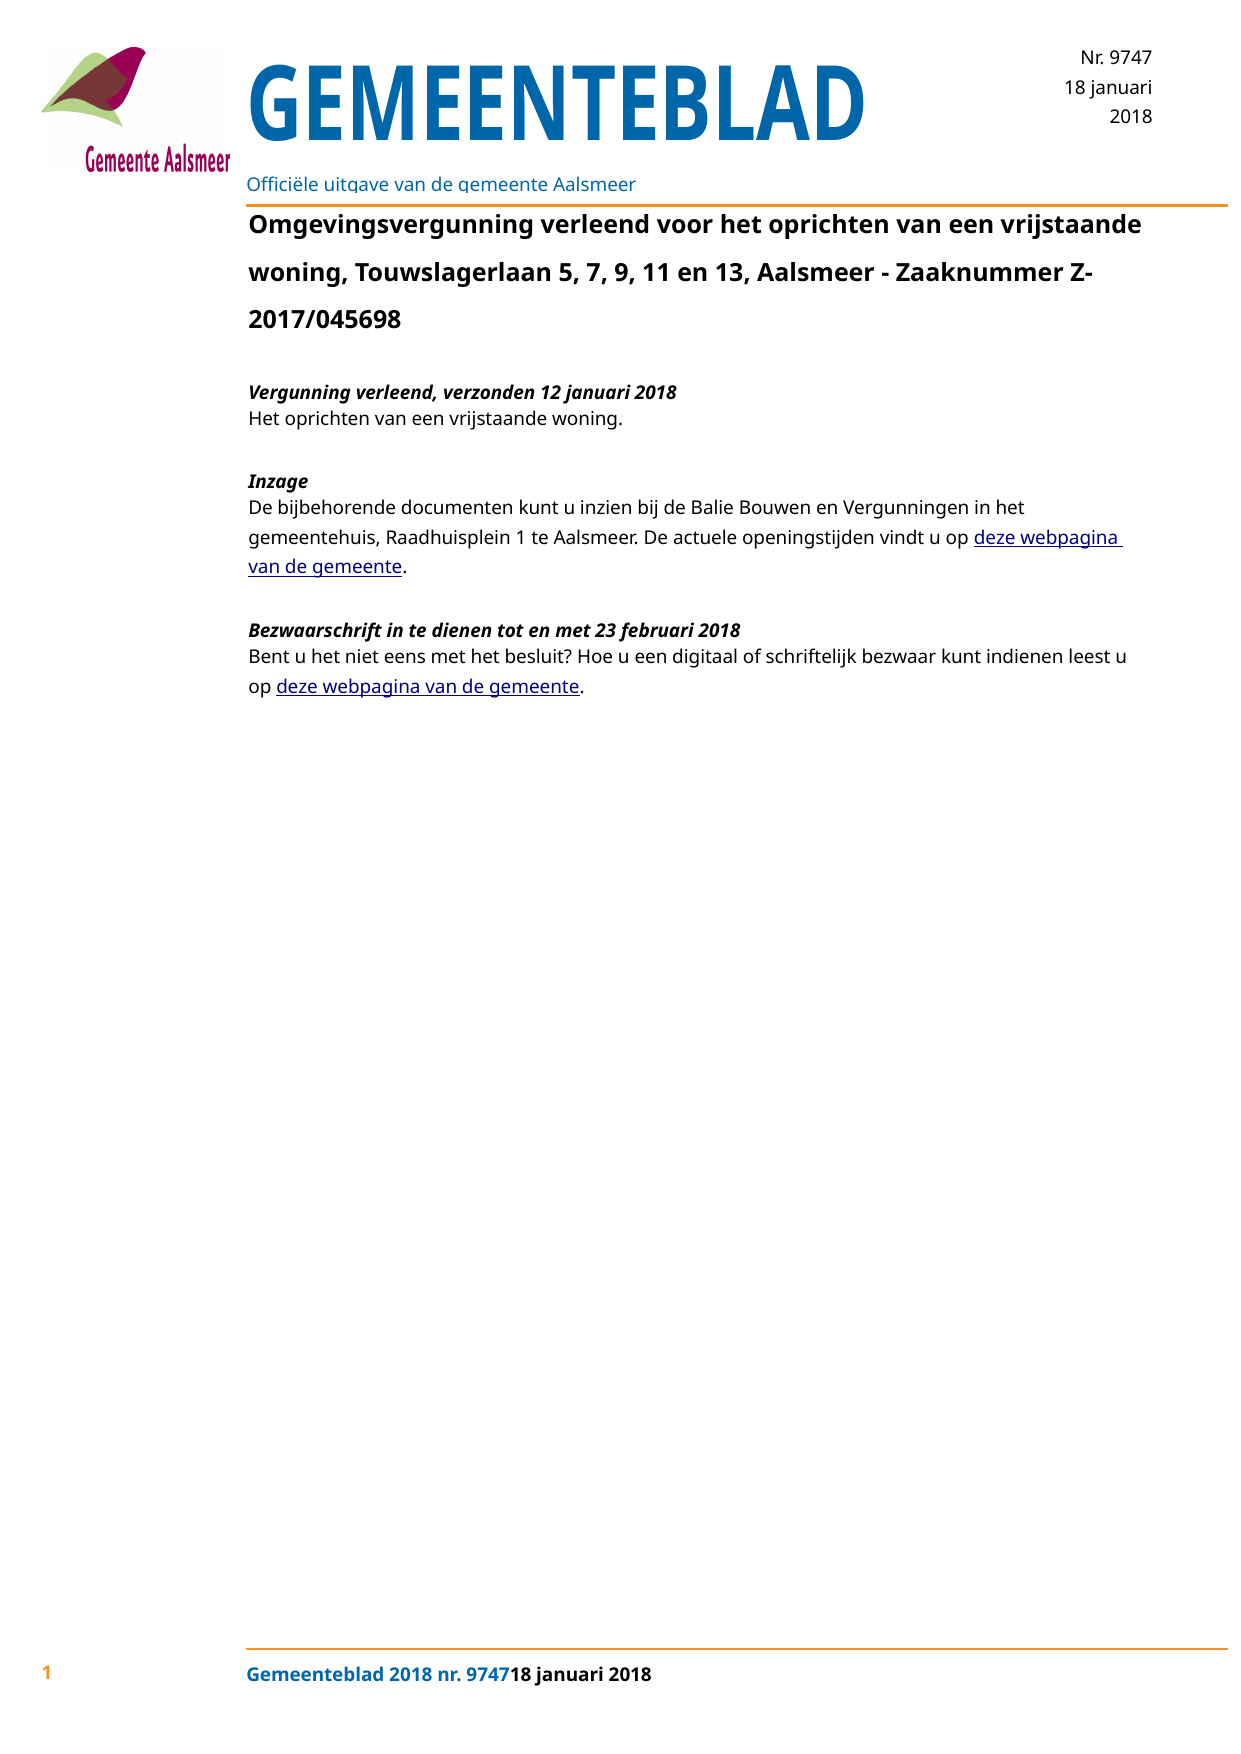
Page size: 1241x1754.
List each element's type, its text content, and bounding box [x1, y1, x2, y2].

text Omgevingsvergunning verleend voor het oprichten van een vrijstaande woning, Touwslagerlaan 5, 7, 9, 11 en 13, Aalsmeer - Zaaknummer Z-2017/045698 [248, 207, 1152, 336]
text Vergunning verleend, verzonden 12 januari 2018 [248, 379, 1152, 405]
text Bezwaarschrift in te dienen tot en met 23 februari 2018 [248, 618, 1152, 643]
text De bijbehorende documenten kunt u inzien bij de Balie Bouwen en Vergunningen in het gemeentehuis, Raadhuisplein 1 te Aalsmeer. De actuele openingstijden vindt u op deze webpagina van de gemeente. [248, 494, 1152, 579]
text Inzage [248, 469, 1152, 494]
text Het oprichten van een vrijstaande woning. [248, 405, 1152, 431]
picture [41, 47, 231, 172]
text Bent u het niet eens met het besluit? Hoe u een digitaal of schriftelijk bezwaar kunt indienen leest u op deze webpagina van de gemeente. [248, 643, 1152, 699]
